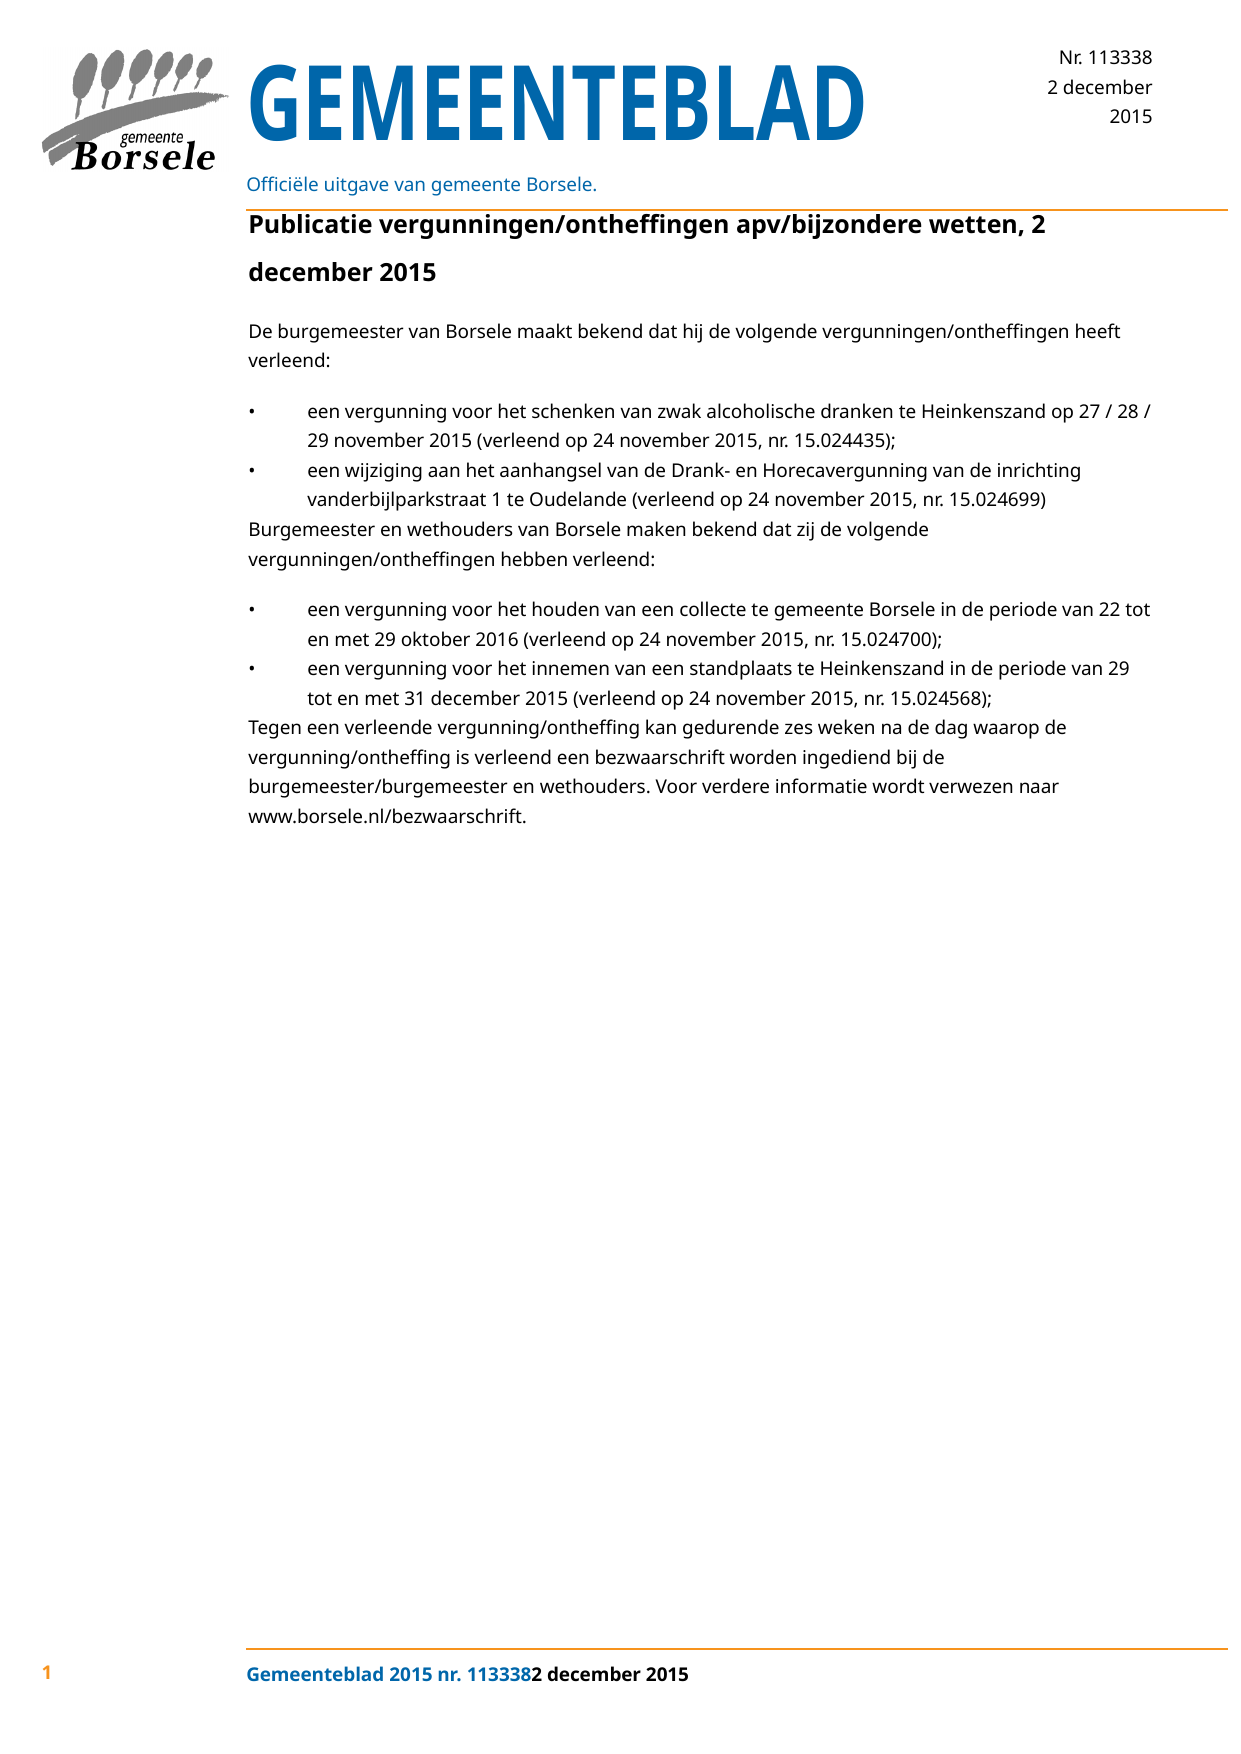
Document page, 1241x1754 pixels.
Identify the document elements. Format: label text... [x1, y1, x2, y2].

text Burgemeester en wethouders van Borsele maken bekend dat zij de volgende vergunningen/ontheffingen hebben verleend: [248, 516, 1152, 572]
text De burgemeester van Borsele maakt bekend dat hij de volgende vergunningen/ontheffingen heeft verleend: [248, 318, 1152, 373]
picture [41, 47, 231, 172]
text Tegen een verleende vergunning/ontheffing kan gedurende zes weken na de dag waarop de vergunning/ontheffing is verleend een bezwaarschrift worden ingediend bij de burgemeester/burgemeester en wethouders. Voor verdere informatie wordt verwezen naar www.borsele.nl/bezwaarschrift. [248, 714, 1152, 829]
list een wijziging aan het aanhangsel van de Drank- en Horecavergunning van de inrichting vanderbijlparkstraat 1 te Oudelande (verleend op 24 november 2015, nr. 15.024699) [248, 457, 1152, 512]
list een vergunning voor het innemen van een standplaats te Heinkenszand in de periode van 29 tot en met 31 december 2015 (verleend op 24 november 2015, nr. 15.024568); [248, 655, 1152, 711]
list een vergunning voor het houden van een collecte te gemeente Borsele in de periode van 22 tot en met 29 oktober 2016 (verleend op 24 november 2015, nr. 15.024700); [248, 596, 1152, 652]
text Publicatie vergunningen/ontheffingen apv/bijzondere wetten, 2 december 2015 [248, 211, 1152, 288]
list een vergunning voor het schenken van zwak alcoholische dranken te Heinkenszand op 27 / 28 / 29 november 2015 (verleend op 24 november 2015, nr. 15.024435); [248, 398, 1152, 453]
